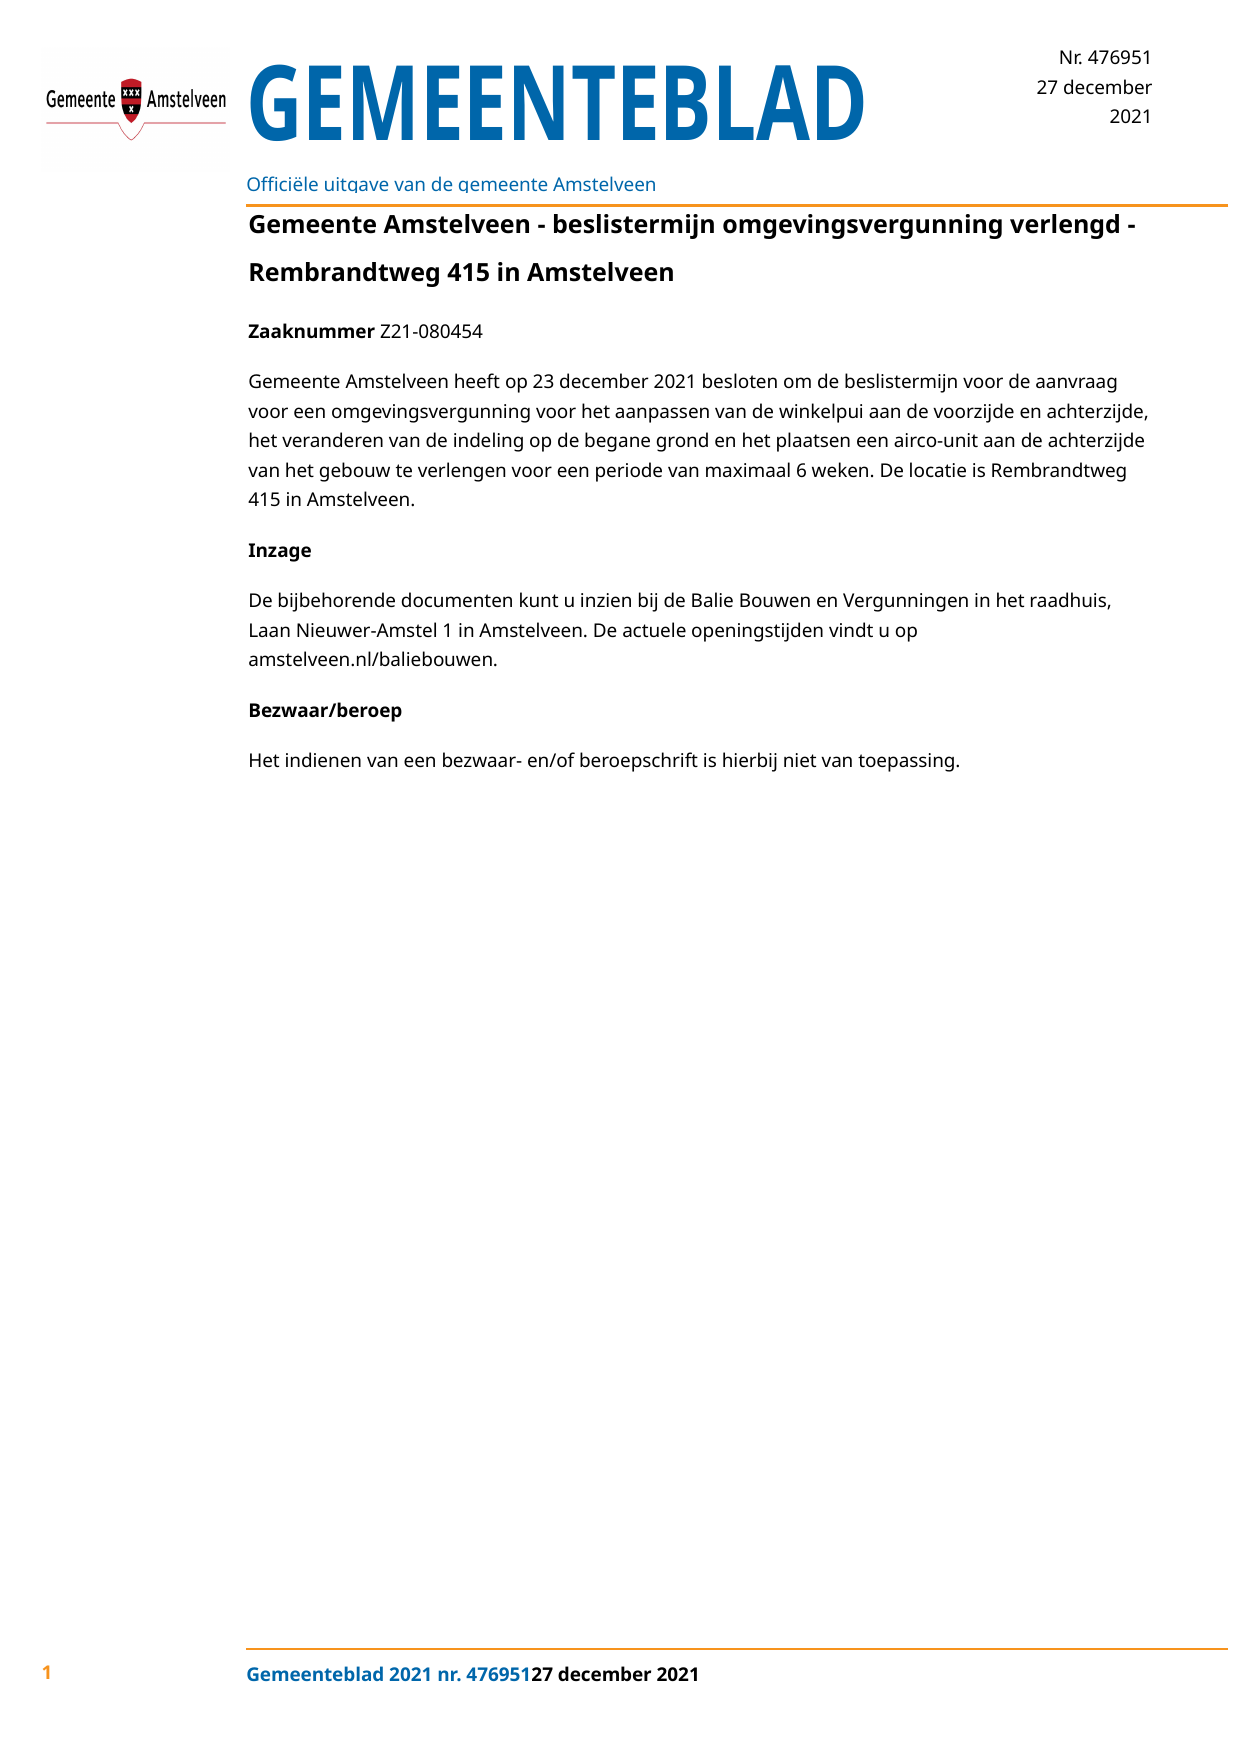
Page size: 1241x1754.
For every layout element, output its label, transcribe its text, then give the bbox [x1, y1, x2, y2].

text De bijbehorende documenten kunt u inzien bij de Balie Bouwen en Vergunningen in het raadhuis, Laan Nieuwer-Amstel 1 in Amstelveen. De actuele openingstijden vindt u op amstelveen.nl/baliebouwen. [248, 587, 1152, 672]
picture [41, 47, 231, 172]
text Gemeente Amstelveen heeft op 23 december 2021 besloten om de beslistermijn voor de aanvraag voor een omgevingsvergunning voor het aanpassen van de winkelpui aan de voorzijde en achterzijde, het veranderen van de indeling op de begane grond en het plaatsen een airco-unit aan de achterzijde van het gebouw te verlengen voor een periode van maximaal 6 weken. De locatie is Rembrandtweg 415 in Amstelveen. [248, 368, 1152, 512]
text Het indienen van een bezwaar- en/of beroepschrift is hierbij niet van toepassing. [248, 747, 1152, 773]
text Zaaknummer Z21-080454 [248, 318, 1152, 344]
text Gemeente Amstelveen - beslistermijn omgevingsvergunning verlengd - Rembrandtweg 415 in Amstelveen [248, 207, 1152, 288]
text Inzage [248, 537, 1152, 563]
text Bezwaar/beroep [248, 697, 1152, 723]
